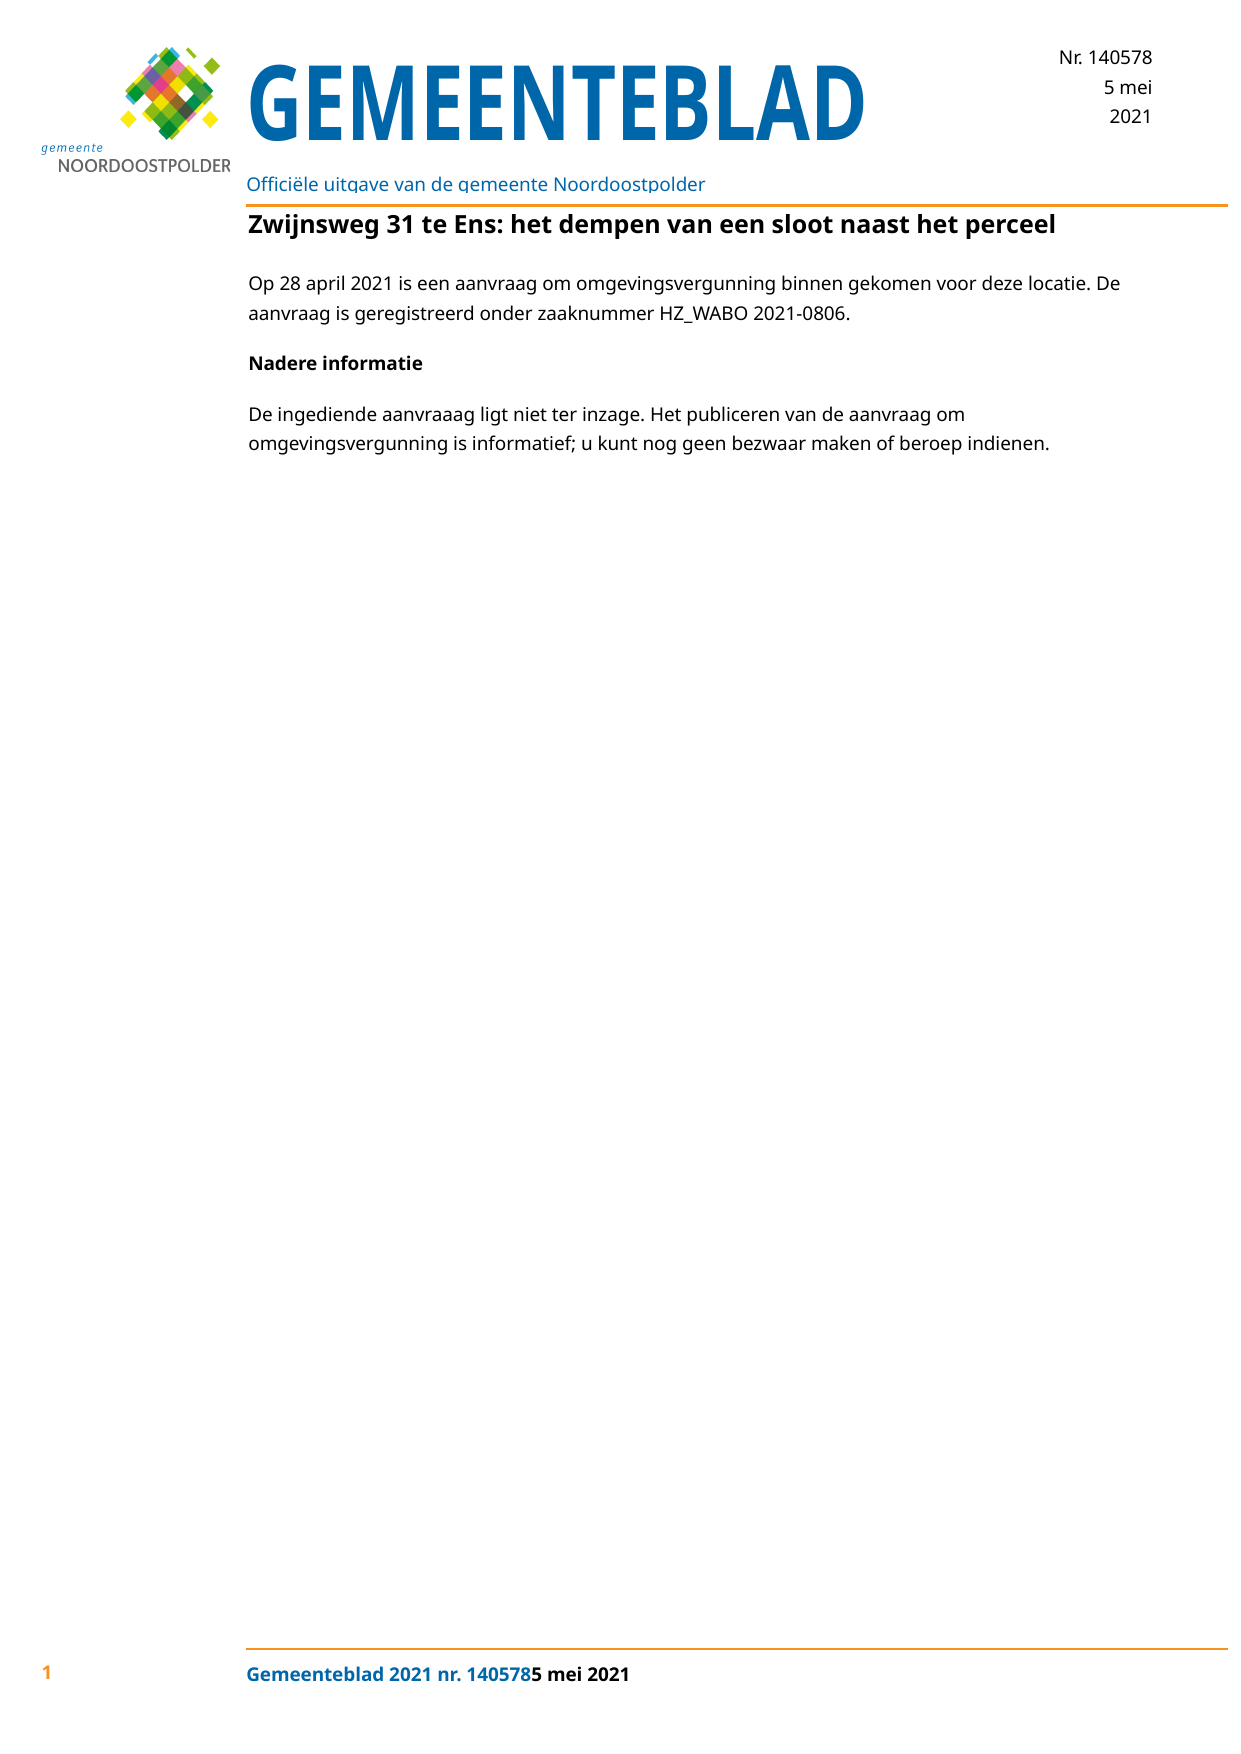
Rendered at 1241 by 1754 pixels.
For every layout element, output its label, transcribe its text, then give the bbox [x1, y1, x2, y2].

picture [41, 47, 231, 172]
text Zwijnsweg 31 te Ens: het dempen van een sloot naast het perceel [248, 207, 1152, 241]
text De ingediende aanvraaag ligt niet ter inzage. Het publiceren van de aanvraag om omgevingsvergunning is informatief; u kunt nog geen bezwaar maken of beroep indienen. [248, 401, 1152, 456]
text Op 28 april 2021 is een aanvraag om omgevingsvergunning binnen gekomen voor deze locatie. De aanvraag is geregistreerd onder zaaknummer HZ_WABO 2021-0806. [248, 270, 1152, 326]
text Nadere informatie [248, 350, 1152, 376]
